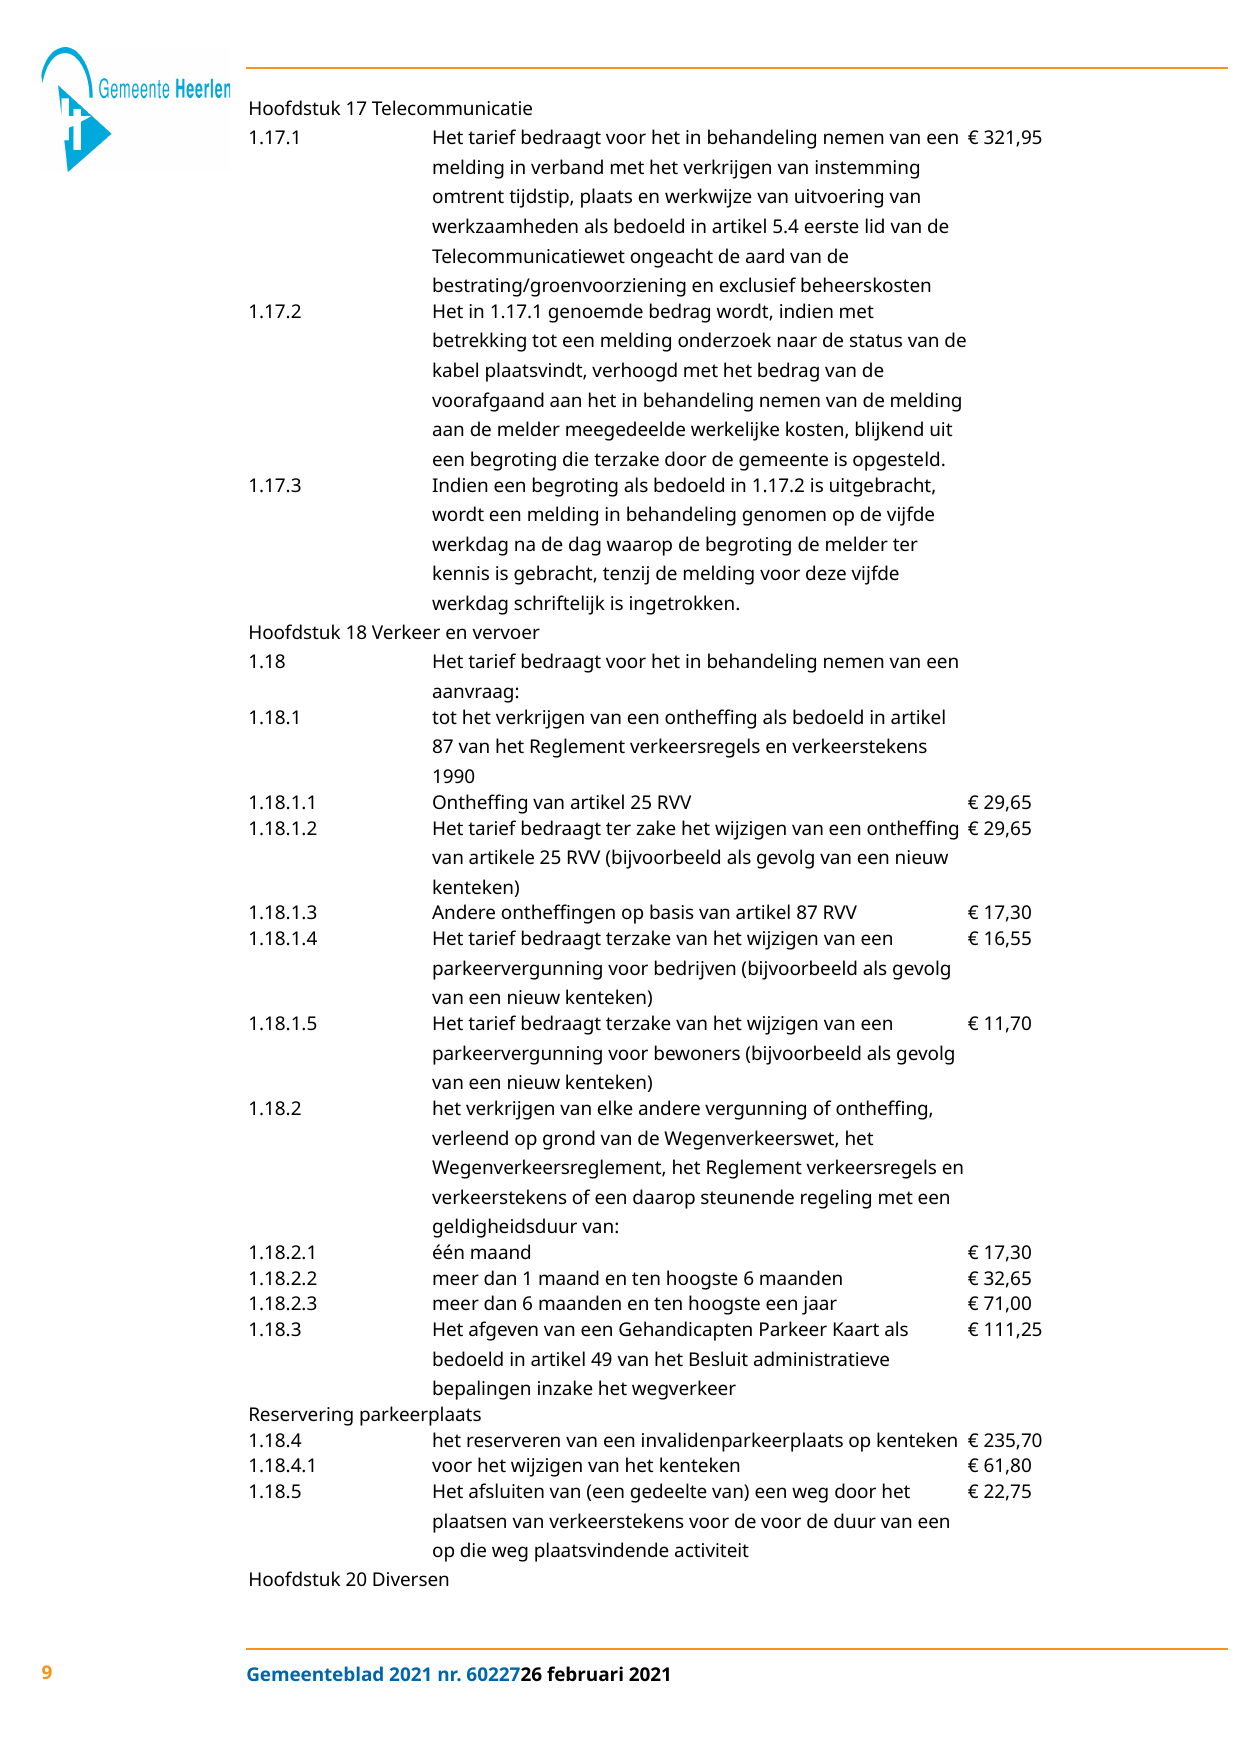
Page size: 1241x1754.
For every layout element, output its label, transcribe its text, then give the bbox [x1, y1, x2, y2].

table_cell 1.18.3 [248, 1316, 432, 1401]
table_cell tot het verkrijgen van een ontheffing als bedoeld in artikel 87 van het Reglement verkeersregels en verkeerstekens 1990 [432, 704, 968, 789]
table_cell € 22,75 [968, 1479, 1152, 1563]
table_header € 321,95 [968, 125, 1152, 298]
table_cell € 111,25 [968, 1316, 1152, 1401]
table_cell meer dan 6 maanden en ten hoogste een jaar [432, 1291, 968, 1316]
table_cell 1.18.1.2 [248, 815, 432, 899]
table_cell 1.18.2.2 [248, 1265, 432, 1291]
table_cell Het tarief bedraagt ter zake het wijzigen van een ontheffing van artikele 25 RVV (bijvoorbeeld als gevolg van een nieuw kenteken) [432, 815, 968, 899]
table_cell het reserveren van een invalidenparkeerplaats op kenteken [432, 1427, 968, 1453]
table_cell [968, 298, 1152, 472]
table_header 1.18 [248, 649, 432, 704]
table_cell € 16,55 [968, 925, 1152, 1010]
table_cell Het tarief bedraagt terzake van het wijzigen van een parkeervergunning voor bedrijven (bijvoorbeeld als gevolg van een nieuw kenteken) [432, 925, 968, 1010]
table_cell 1.18.2 [248, 1095, 432, 1239]
text Hoofdstuk 18 Verkeer en vervoer [248, 619, 1152, 645]
table_cell € 71,00 [968, 1291, 1152, 1316]
table_cell Ontheffing van artikel 25 RVV [432, 789, 968, 815]
table_cell 1.18.1.4 [248, 925, 432, 1010]
table_cell 1.18.1.1 [248, 789, 432, 815]
table_cell [968, 472, 1152, 616]
table_cell 1.18.1.5 [248, 1010, 432, 1095]
table_header 1.17.1 [248, 125, 432, 298]
table_cell € 61,80 [968, 1453, 1152, 1478]
table_cell één maand [432, 1239, 968, 1265]
table_cell [968, 704, 1152, 789]
table_cell € 235,70 [968, 1427, 1152, 1453]
table_cell voor het wijzigen van het kenteken [432, 1453, 968, 1478]
table_cell Reservering parkeerplaats [248, 1401, 1152, 1427]
table_cell Het tarief bedraagt terzake van het wijzigen van een parkeervergunning voor bewoners (bijvoorbeeld als gevolg van een nieuw kenteken) [432, 1010, 968, 1095]
table_header [968, 649, 1152, 704]
table_cell € 17,30 [968, 1239, 1152, 1265]
table_cell € 29,65 [968, 815, 1152, 899]
table_cell € 32,65 [968, 1265, 1152, 1291]
table_cell het verkrijgen van elke andere vergunning of ontheffing, verleend op grond van de Wegenverkeerswet, het Wegenverkeersreglement, het Reglement verkeersregels en verkeerstekens of een daarop steunende regeling met een geldigheidsduur van: [432, 1095, 968, 1239]
table_cell 1.17.3 [248, 472, 432, 616]
table_cell € 11,70 [968, 1010, 1152, 1095]
table_cell € 17,30 [968, 900, 1152, 925]
table_cell Het afsluiten van (een gedeelte van) een weg door het plaatsen van verkeerstekens voor de voor de duur van een op die weg plaatsvindende activiteit [432, 1479, 968, 1563]
table_cell meer dan 1 maand en ten hoogste 6 maanden [432, 1265, 968, 1291]
picture [41, 47, 231, 172]
table_header Het tarief bedraagt voor het in behandeling nemen van een aanvraag: [432, 649, 968, 704]
table_cell 1.18.1.3 [248, 900, 432, 925]
table_cell 1.18.2.3 [248, 1291, 432, 1316]
table_cell 1.18.5 [248, 1479, 432, 1563]
table_cell Het afgeven van een Gehandicapten Parkeer Kaart als bedoeld in artikel 49 van het Besluit administratieve bepalingen inzake het wegverkeer [432, 1316, 968, 1401]
table_cell 1.18.4.1 [248, 1453, 432, 1478]
table_cell Indien een begroting als bedoeld in 1.17.2 is uitgebracht, wordt een melding in behandeling genomen op de vijfde werkdag na de dag waarop de begroting de melder ter kennis is gebracht, tenzij de melding voor deze vijfde werkdag schriftelijk is ingetrokken. [432, 472, 968, 616]
table_cell € 29,65 [968, 789, 1152, 815]
table_cell [968, 1095, 1152, 1239]
table_header Het tarief bedraagt voor het in behandeling nemen van een melding in verband met het verkrijgen van instemming omtrent tijdstip, plaats en werkwijze van uitvoering van werkzaamheden als bedoeld in artikel 5.4 eerste lid van de Telecommunicatiewet ongeacht de aard van de bestrating/groenvoorziening en exclusief beheerskosten [432, 125, 968, 298]
table_cell Andere ontheffingen op basis van artikel 87 RVV [432, 900, 968, 925]
table_cell 1.18.1 [248, 704, 432, 789]
picture [41, 47, 59, 70]
table_cell Het in 1.17.1 genoemde bedrag wordt, indien met betrekking tot een melding onderzoek naar de status van de kabel plaatsvindt, verhoogd met het bedrag van de voorafgaand aan het in behandeling nemen van de melding aan de melder meegedeelde werkelijke kosten, blijkend uit een begroting die terzake door de gemeente is opgesteld. [432, 298, 968, 472]
table_cell 1.17.2 [248, 298, 432, 472]
text Hoofdstuk 20 Diversen [248, 1567, 1152, 1592]
table_cell 1.18.2.1 [248, 1239, 432, 1265]
text Hoofdstuk 17 Telecommunicatie [248, 95, 1152, 121]
table_cell 1.18.4 [248, 1427, 432, 1453]
